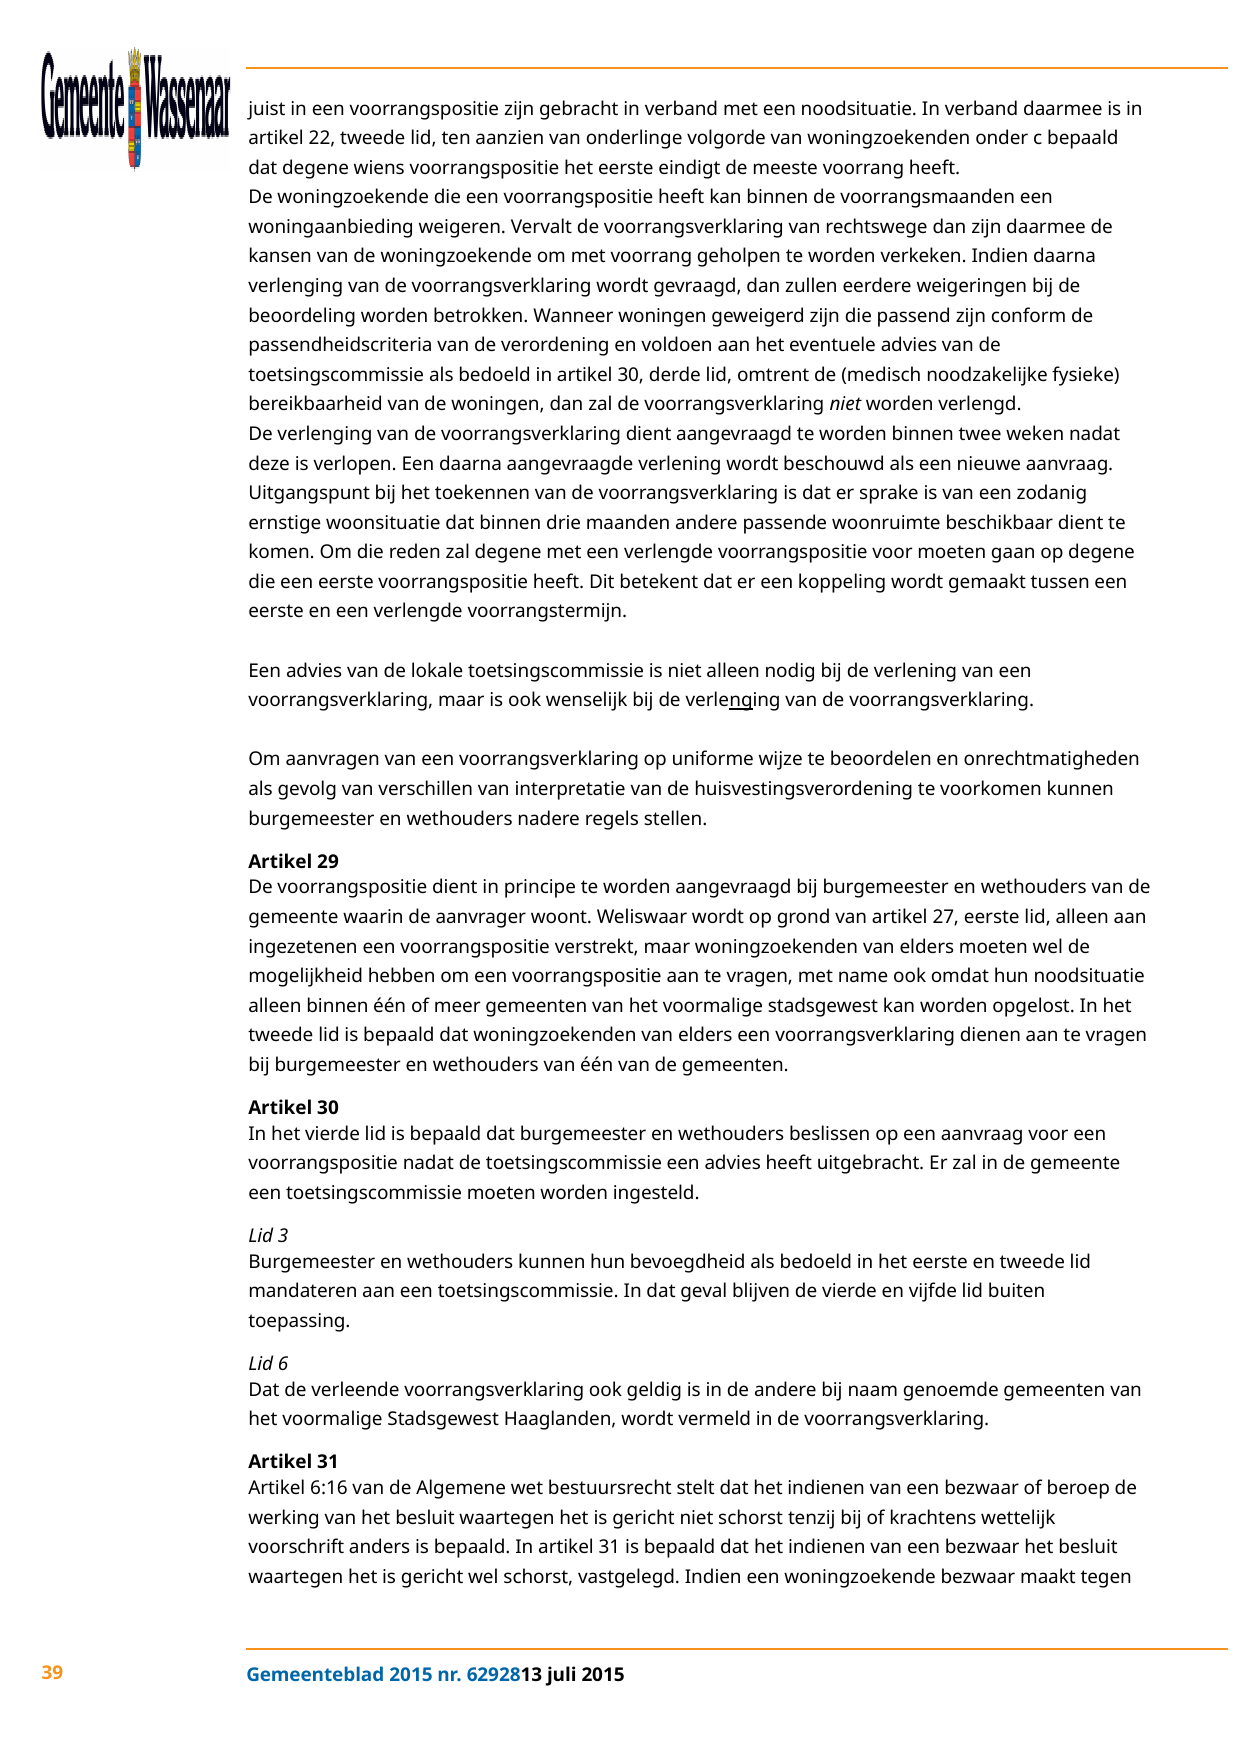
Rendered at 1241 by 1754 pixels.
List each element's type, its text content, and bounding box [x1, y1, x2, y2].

text Artikel 29 [248, 848, 1152, 874]
text Burgemeester en wethouders kunnen hun bevoegdheid als bedoeld in het eerste en tweede lid mandateren aan een toetsingscommissie. In dat geval blijven de vierde en vijfde lid buiten toepassing. [248, 1248, 1152, 1333]
text In het vierde lid is bepaald dat burgemeester en wethouders beslissen op een aanvraag voor een voorrangspositie nadat de toetsingscommissie een advies heeft uitgebracht. Er zal in de gemeente een toetsingscommissie moeten worden ingesteld. [248, 1120, 1152, 1205]
text Een advies van de lokale toetsingscommissie is niet alleen nodig bij de verlening van een voorrangsverklaring, maar is ook wenselijk bij de verlenging van de voorrangsverklaring. [248, 657, 1152, 712]
text Uitgangspunt bij het toekennen van de voorrangsverklaring is dat er sprake is van een zodanig ernstige woonsituatie dat binnen drie maanden andere passende woonruimte beschikbaar dient te komen. Om die reden zal degene met een verlengde voorrangspositie voor moeten gaan op degene die een eerste voorrangspositie heeft. Dit betekent dat er een koppeling wordt gemaakt tussen een eerste en een verlengde voorrangstermijn. [248, 479, 1152, 623]
text Lid 6 [248, 1350, 1152, 1376]
text Artikel 6:16 van de Algemene wet bestuursrecht stelt dat het indienen van een bezwaar of beroep de werking van het besluit waartegen het is gericht niet schorst tenzij bij of krachtens wettelijk voorschrift anders is bepaald. In artikel 31 is bepaald dat het indienen van een bezwaar het besluit waartegen het is gericht wel schorst, vastgelegd. Indien een woningzoekende bezwaar maakt tegen [248, 1474, 1152, 1589]
text Artikel 31 [248, 1449, 1152, 1474]
text De woningzoekende die een voorrangspositie heeft kan binnen de voorrangsmaanden een woningaanbieding weigeren. Vervalt de voorrangsverklaring van rechtswege dan zijn daarmee de kansen van de woningzoekende om met voorrang geholpen te worden verkeken. Indien daarna verlenging van de voorrangsverklaring wordt gevraagd, dan zullen eerdere weigeringen bij de beoordeling worden betrokken. Wanneer woningen geweigerd zijn die passend zijn conform de passendheidscriteria van de verordening en voldoen aan het eventuele advies van de toetsingscommissie als bedoeld in artikel 30, derde lid, omtrent de (medisch noodzakelijke fysieke) bereikbaarheid van de woningen, dan zal de voorrangsverklaring niet worden verlengd. [248, 183, 1152, 416]
text De voorrangspositie dient in principe te worden aangevraagd bij burgemeester en wethouders van de gemeente waarin de aanvrager woont. Weliswaar wordt op grond van artikel 27, eerste lid, alleen aan ingezetenen een voorrangspositie verstrekt, maar woningzoekenden van elders moeten wel de mogelijkheid hebben om een voorrangspositie aan te vragen, met name ook omdat hun noodsituatie alleen binnen één of meer gemeenten van het voormalige stadsgewest kan worden opgelost. In het tweede lid is bepaald dat woningzoekenden van elders een voorrangsverklaring dienen aan te vragen bij burgemeester en wethouders van één van de gemeenten. [248, 874, 1152, 1077]
text Dat de verleende voorrangsverklaring ook geldig is in de andere bij naam genoemde gemeenten van het voormalige Stadsgewest Haaglanden, wordt vermeld in de voorrangsverklaring. [248, 1376, 1152, 1431]
picture [41, 47, 231, 172]
text Om aanvragen van een voorrangsverklaring op uniforme wijze te beoordelen en onrechtmatigheden als gevolg van verschillen van interpretatie van de huisvestingsverordening te voorkomen kunnen burgemeester en wethouders nadere regels stellen. [248, 746, 1152, 831]
text De verlenging van de voorrangsverklaring dient aangevraagd te worden binnen twee weken nadat deze is verlopen. Een daarna aangevraagde verlening wordt beschouwd als een nieuwe aanvraag. [248, 420, 1152, 476]
text Artikel 30 [248, 1094, 1152, 1120]
text juist in een voorrangspositie zijn gebracht in verband met een noodsituatie. In verband daarmee is in artikel 22, tweede lid, ten aanzien van onderlinge volgorde van woningzoekenden onder c bepaald dat degene wiens voorrangspositie het eerste eindigt de meeste voorrang heeft. [248, 95, 1152, 180]
text Lid 3 [248, 1222, 1152, 1248]
